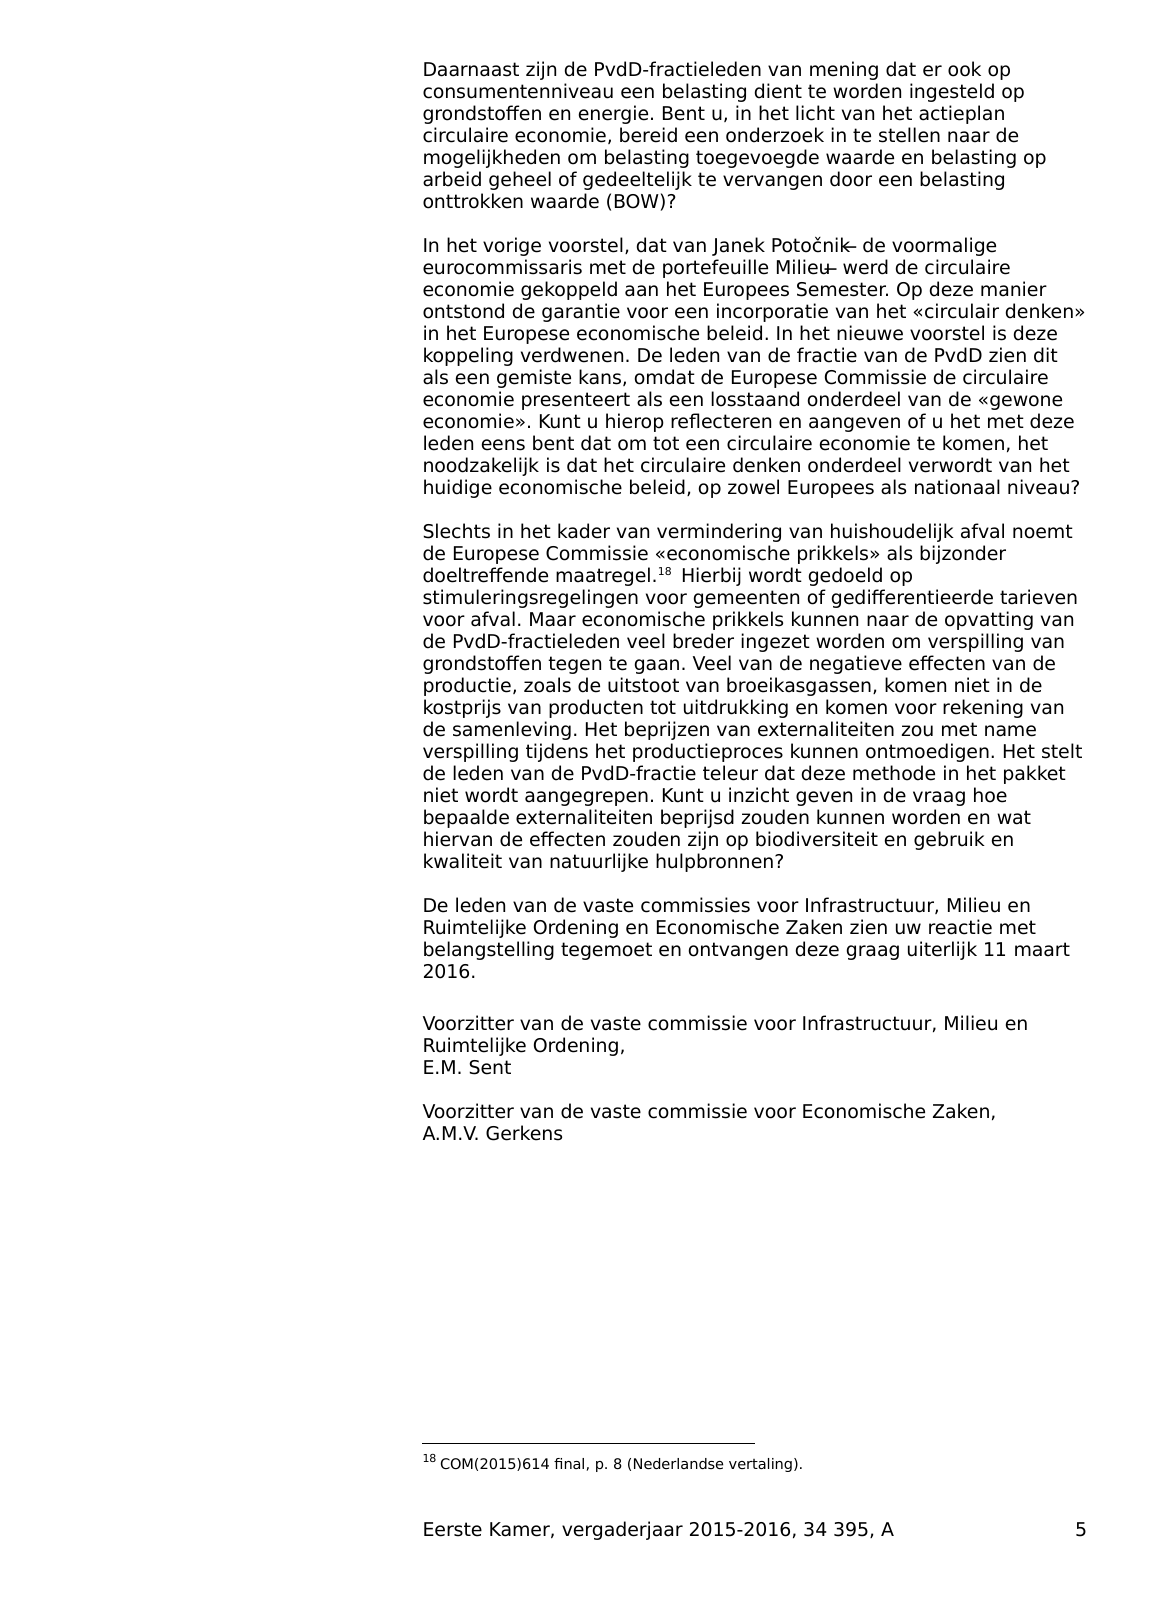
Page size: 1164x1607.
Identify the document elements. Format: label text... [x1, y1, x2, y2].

text In het vorige voorstel, dat van Janek Potočnik ̶ de voormalige eurocommissaris met de portefeuille Milieu ̶ werd de circulaire economie gekoppeld aan het Europees Semester. Op deze manier ontstond de garantie voor een incorporatie van het «circulair denken» in het Europese economische beleid. In het nieuwe voorstel is deze koppeling verdwenen. De leden van de fractie van de PvdD zien dit als een gemiste kans, omdat de Europese Commissie de circulaire economie presenteert als een losstaand onderdeel van de «gewone economie». Kunt u hierop reflecteren en aangeven of u het met deze leden eens bent dat om tot een circulaire economie te komen, het noodzakelijk is dat het circulaire denken onderdeel verwordt van het huidige economische beleid, op zowel Europees als nationaal niveau? [422, 235, 1087, 499]
text Voorzitter van de vaste commissie voor Economische Zaken, A.M.V. Gerkens [422, 1101, 1087, 1145]
text Voorzitter van de vaste commissie voor Infrastructuur, Milieu en Ruimtelijke Ordening, E.M. Sent [422, 1013, 1087, 1079]
text De leden van de vaste commissies voor Infrastructuur, Milieu en Ruimtelijke Ordening en Economische Zaken zien uw reactie met belangstelling tegemoet en ontvangen deze graag uiterlijk 11 maart 2016. [422, 895, 1087, 983]
text Daarnaast zijn de PvdD-fractieleden van mening dat er ook op consumentenniveau een belasting dient te worden ingesteld op grondstoffen en energie. Bent u, in het licht van het actieplan circulaire economie, bereid een onderzoek in te stellen naar de mogelijkheden om belasting toegevoegde waarde en belasting op arbeid geheel of gedeeltelijk te vervangen door een belasting onttrokken waarde (BOW)? [422, 59, 1087, 213]
text Slechts in het kader van vermindering van huishoudelijk afval noemt de Europese Commissie «economische prikkels» als bijzonder doeltreffende maatregel. Hierbij wordt gedoeld op stimuleringsregelingen voor gemeenten of gedifferentieerde tarieven voor afval. Maar economische prikkels kunnen naar de opvatting van de PvdD-fractieleden veel breder ingezet worden om verspilling van grondstoffen tegen te gaan. Veel van de negatieve effecten van de productie, zoals de uitstoot van broeikasgassen, komen niet in de kostprijs van producten tot uitdrukking en komen voor rekening van de samenleving. Het beprijzen van externaliteiten zou met name verspilling tijdens het productieproces kunnen ontmoedigen. Het stelt de leden van de PvdD-fractie teleur dat deze methode in het pakket niet wordt aangegrepen. Kunt u inzicht geven in de vraag hoe bepaalde externaliteiten beprijsd zouden kunnen worden en wat hiervan de effecten zouden zijn op biodiversiteit en gebruik en kwaliteit van natuurlijke hulpbronnen? [422, 521, 1087, 873]
text COM(2015)614 final, p. 8 (Nederlandse vertaling). [422, 1452, 1087, 1474]
